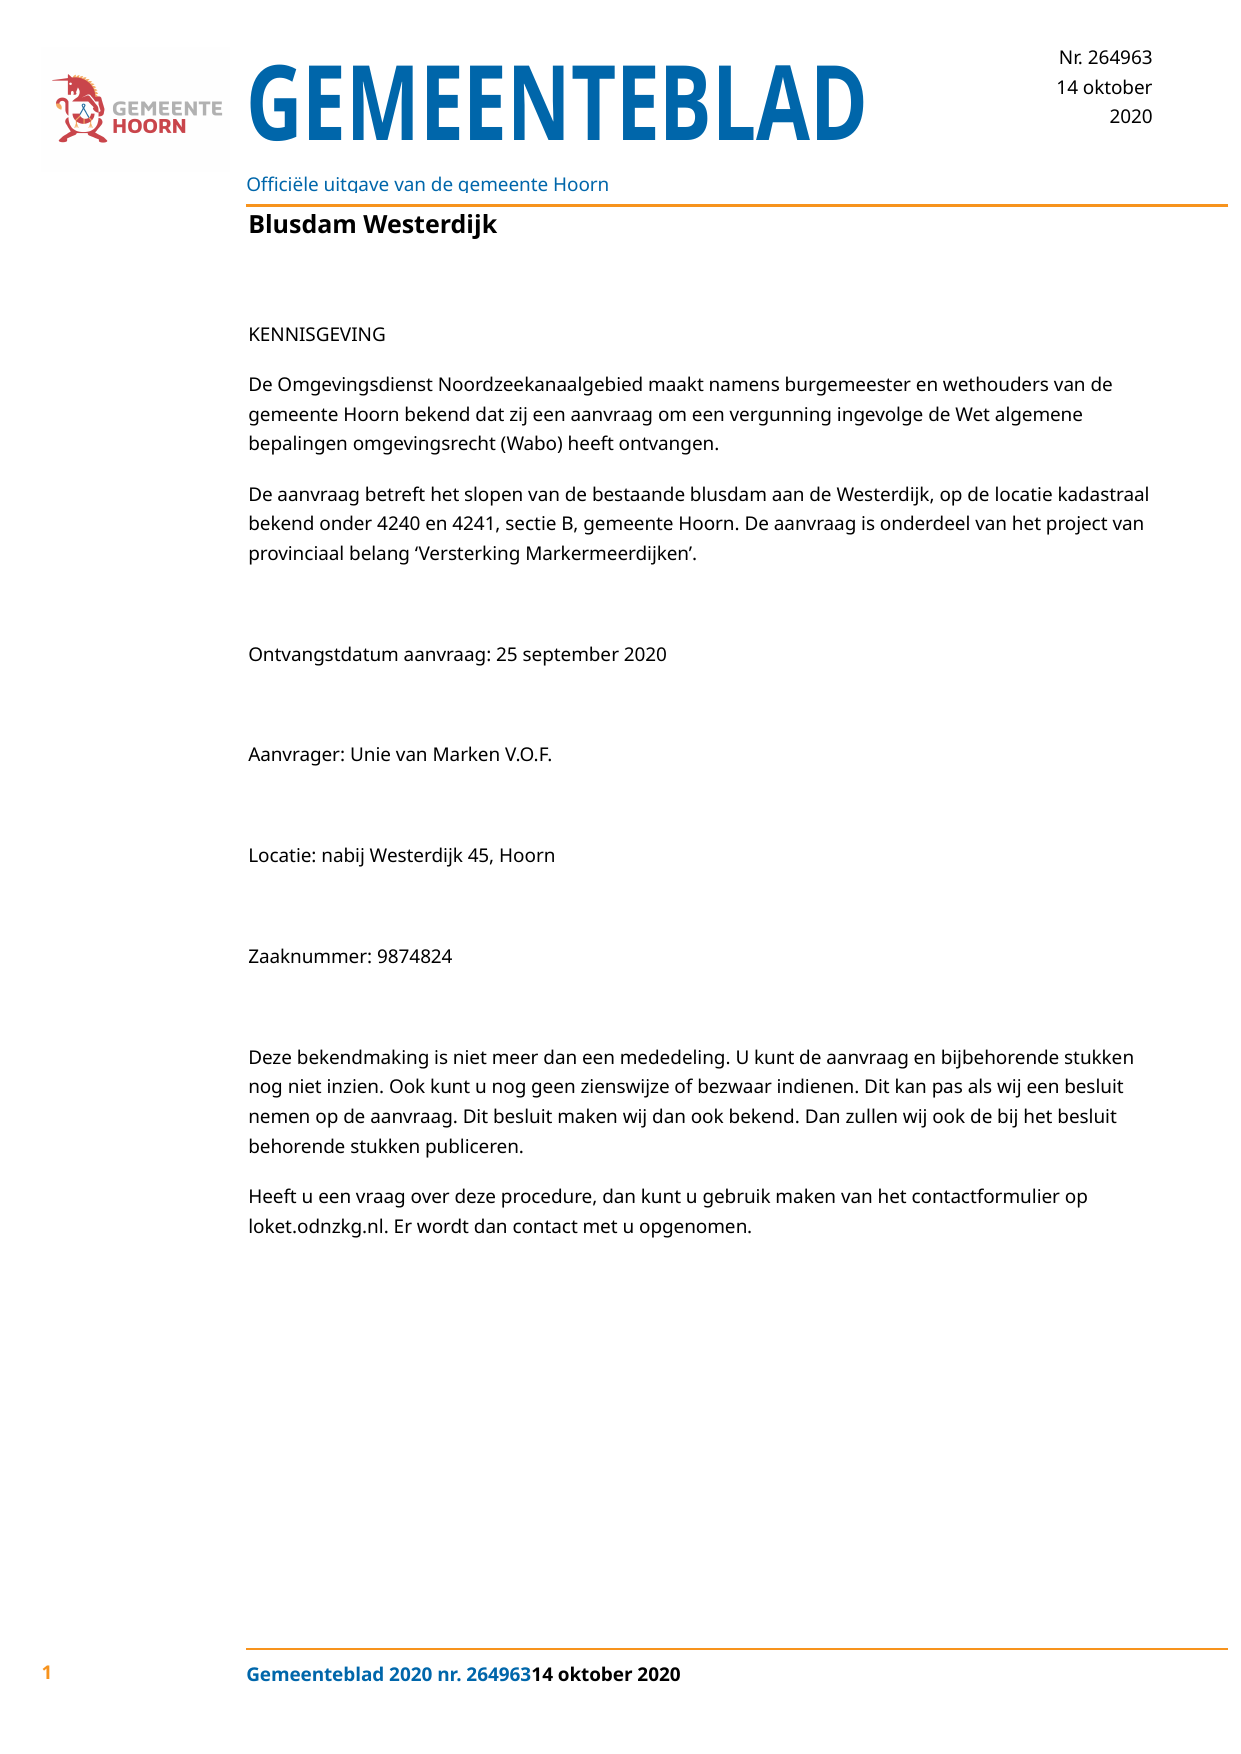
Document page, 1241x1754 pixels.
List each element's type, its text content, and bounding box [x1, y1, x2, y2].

text Blusdam Westerdijk [248, 207, 1152, 241]
picture [41, 47, 231, 172]
text KENNISGEVING [248, 321, 1152, 346]
text Heeft u een vraag over deze procedure, dan kunt u gebruik maken van het contactformulier op loket.odnzkg.nl. Er wordt dan contact met u opgenomen. [248, 1183, 1152, 1238]
text Aanvrager: Unie van Marken V.O.F. [248, 742, 1152, 767]
text Locatie: nabij Westerdijk 45, Hoorn [248, 842, 1152, 868]
text De Omgevingsdienst Noordzeekanaalgebied maakt namens burgemeester en wethouders van de gemeente Hoorn bekend dat zij een aanvraag om een vergunning ingevolge de Wet algemene bepalingen omgevingsrecht (Wabo) heeft ontvangen. [248, 371, 1152, 456]
text Zaaknummer: 9874824 [248, 943, 1152, 969]
text Deze bekendmaking is niet meer dan een mededeling. U kunt de aanvraag en bijbehorende stukken nog niet inzien. Ook kunt u nog geen zienswijze of bezwaar indienen. Dit kan pas als wij een besluit nemen op de aanvraag. Dit besluit maken wij dan ook bekend. Dan zullen wij ook de bij het besluit behorende stukken publiceren. [248, 1044, 1152, 1158]
text De aanvraag betreft het slopen van de bestaande blusdam aan de Westerdijk, op de locatie kadastraal bekend onder 4240 en 4241, sectie B, gemeente Hoorn. De aanvraag is onderdeel van het project van provinciaal belang ‘Versterking Markermeerdijken’. [248, 481, 1152, 566]
text Ontvangstdatum aanvraag: 25 september 2020 [248, 641, 1152, 666]
